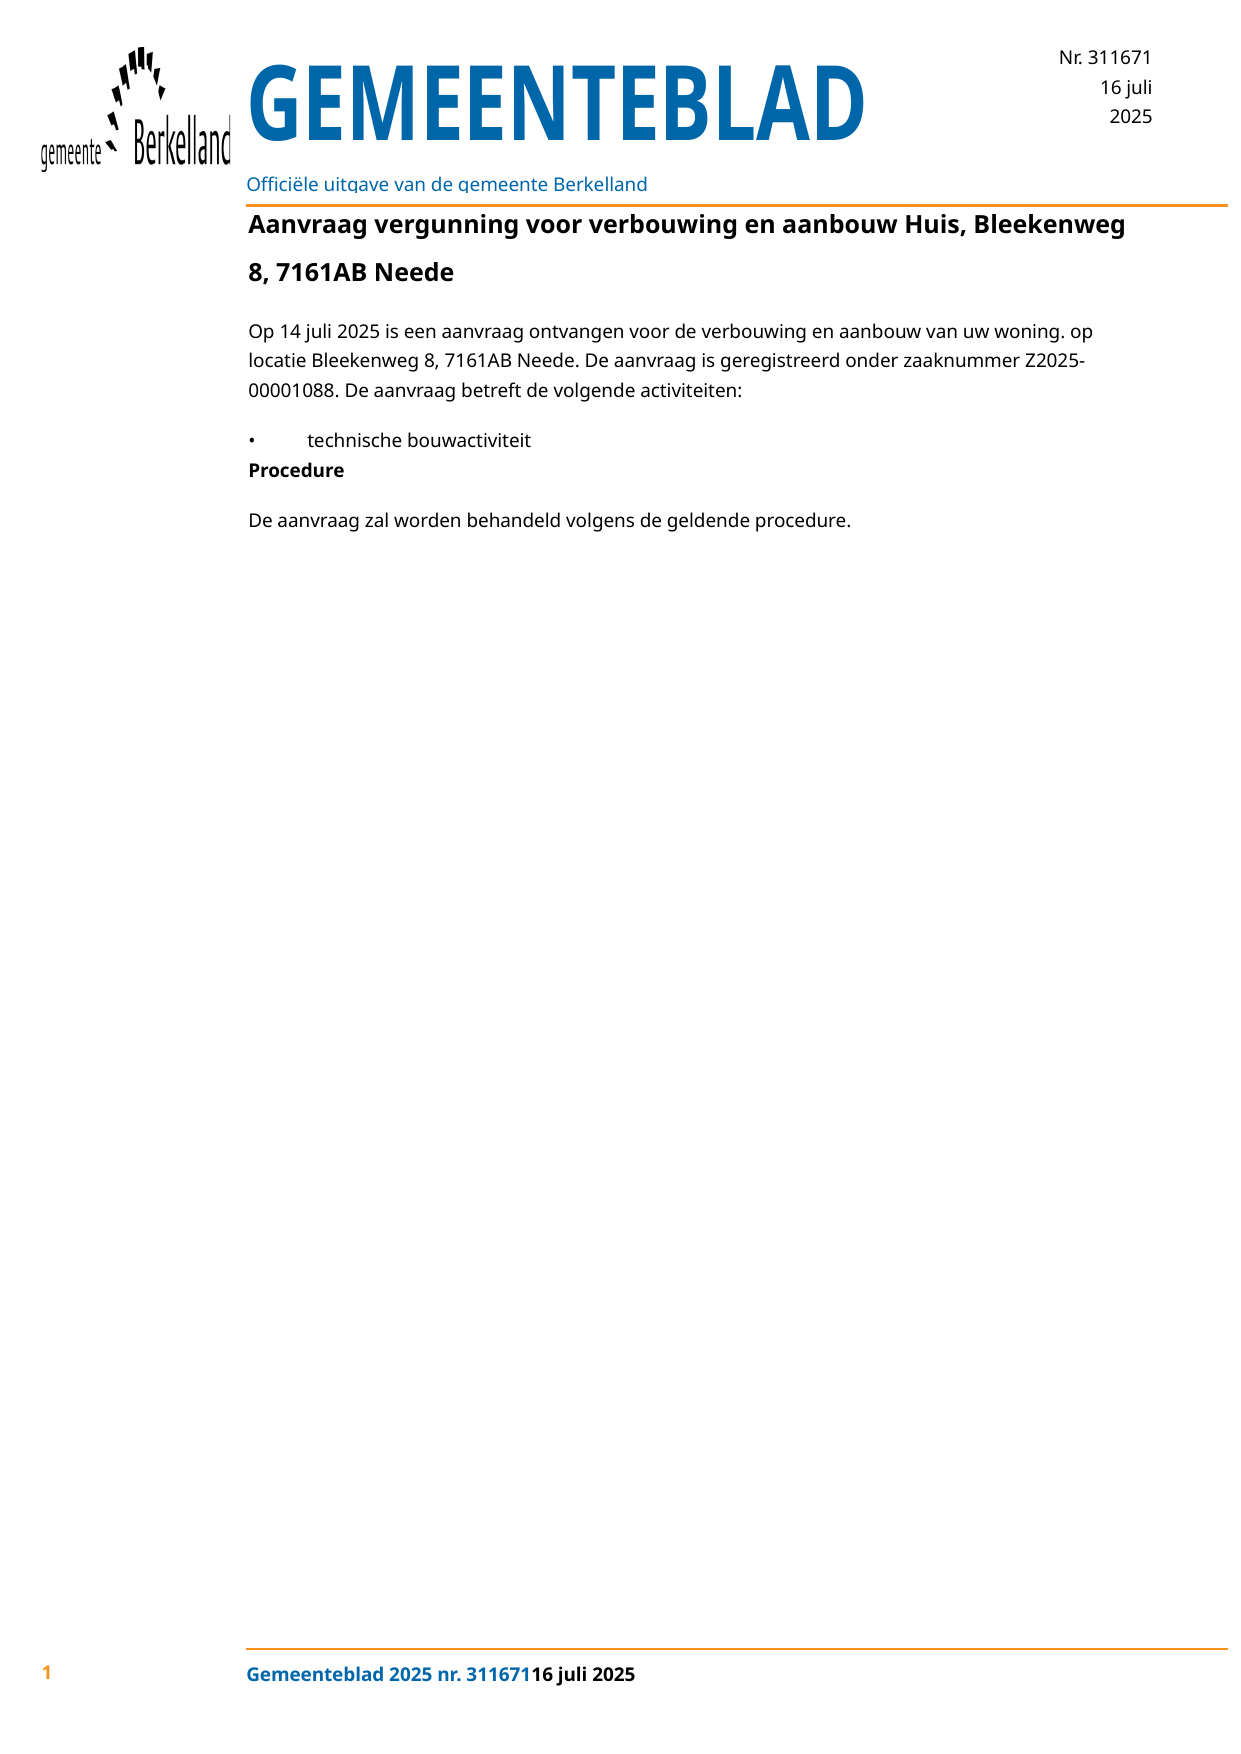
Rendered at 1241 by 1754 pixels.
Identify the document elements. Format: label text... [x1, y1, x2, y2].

text Aanvraag vergunning voor verbouwing en aanbouw Huis, Bleekenweg 8, 7161AB Neede [248, 207, 1152, 288]
text Op 14 juli 2025 is een aanvraag ontvangen voor de verbouwing en aanbouw van uw woning. op locatie Bleekenweg 8, 7161AB Neede. De aanvraag is geregistreerd onder zaaknummer Z2025-00001088. De aanvraag betreft de volgende activiteiten: [248, 318, 1152, 403]
picture [41, 47, 231, 172]
text De aanvraag zal worden behandeld volgens de geldende procedure. [248, 507, 1152, 533]
list technische bouwactiviteit [248, 427, 1152, 453]
text Procedure [248, 457, 1152, 483]
